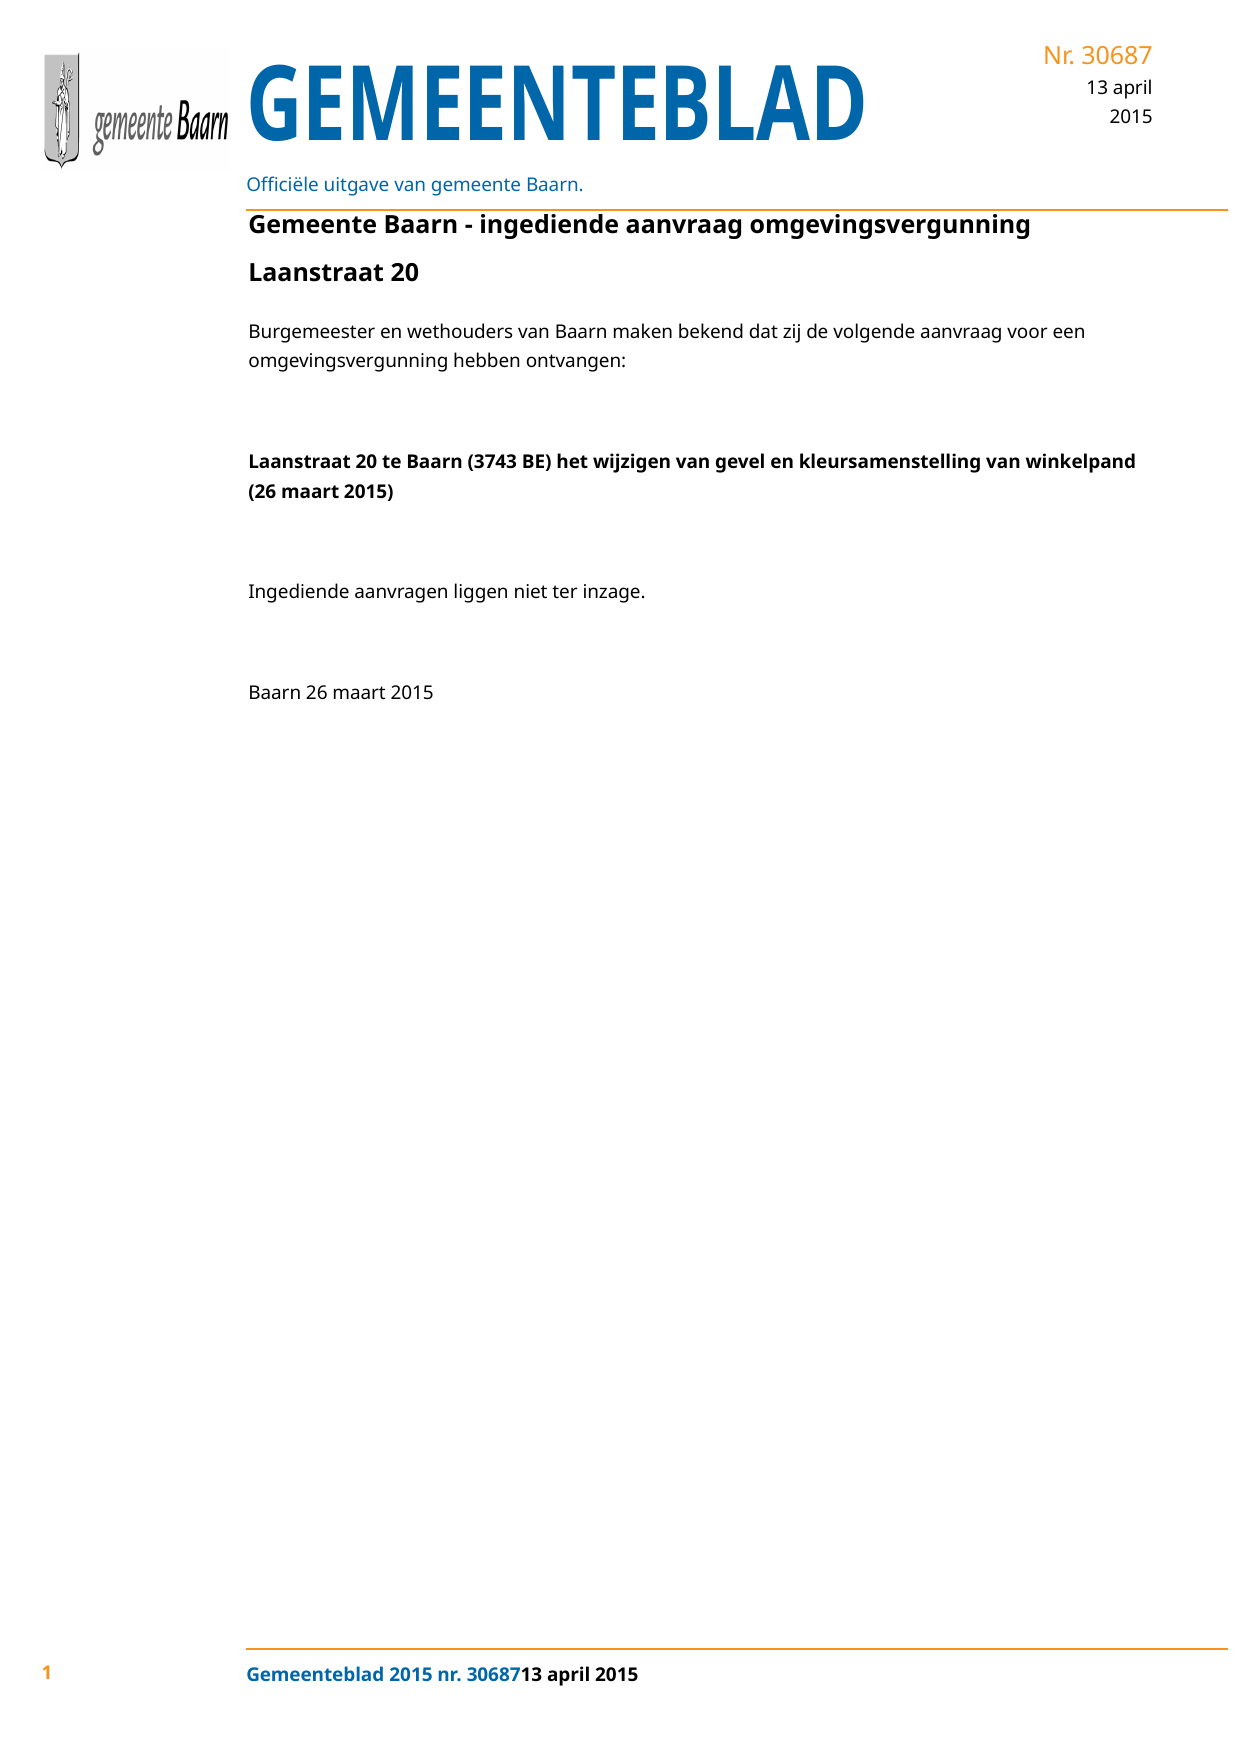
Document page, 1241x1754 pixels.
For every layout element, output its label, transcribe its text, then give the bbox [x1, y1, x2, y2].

text Baarn 26 maart 2015 [248, 679, 1152, 705]
picture [41, 47, 231, 172]
text Burgemeester en wethouders van Baarn maken bekend dat zij de volgende aanvraag voor een omgevingsvergunning hebben ontvangen: [248, 318, 1152, 373]
text Ingediende aanvragen liggen niet ter inzage. [248, 579, 1152, 604]
text Laanstraat 20 te Baarn (3743 BE) het wijzigen van gevel en kleursamenstelling van winkelpand (26 maart 2015) [248, 448, 1152, 504]
text Gemeente Baarn - ingediende aanvraag omgevingsvergunning Laanstraat 20 [248, 211, 1152, 288]
